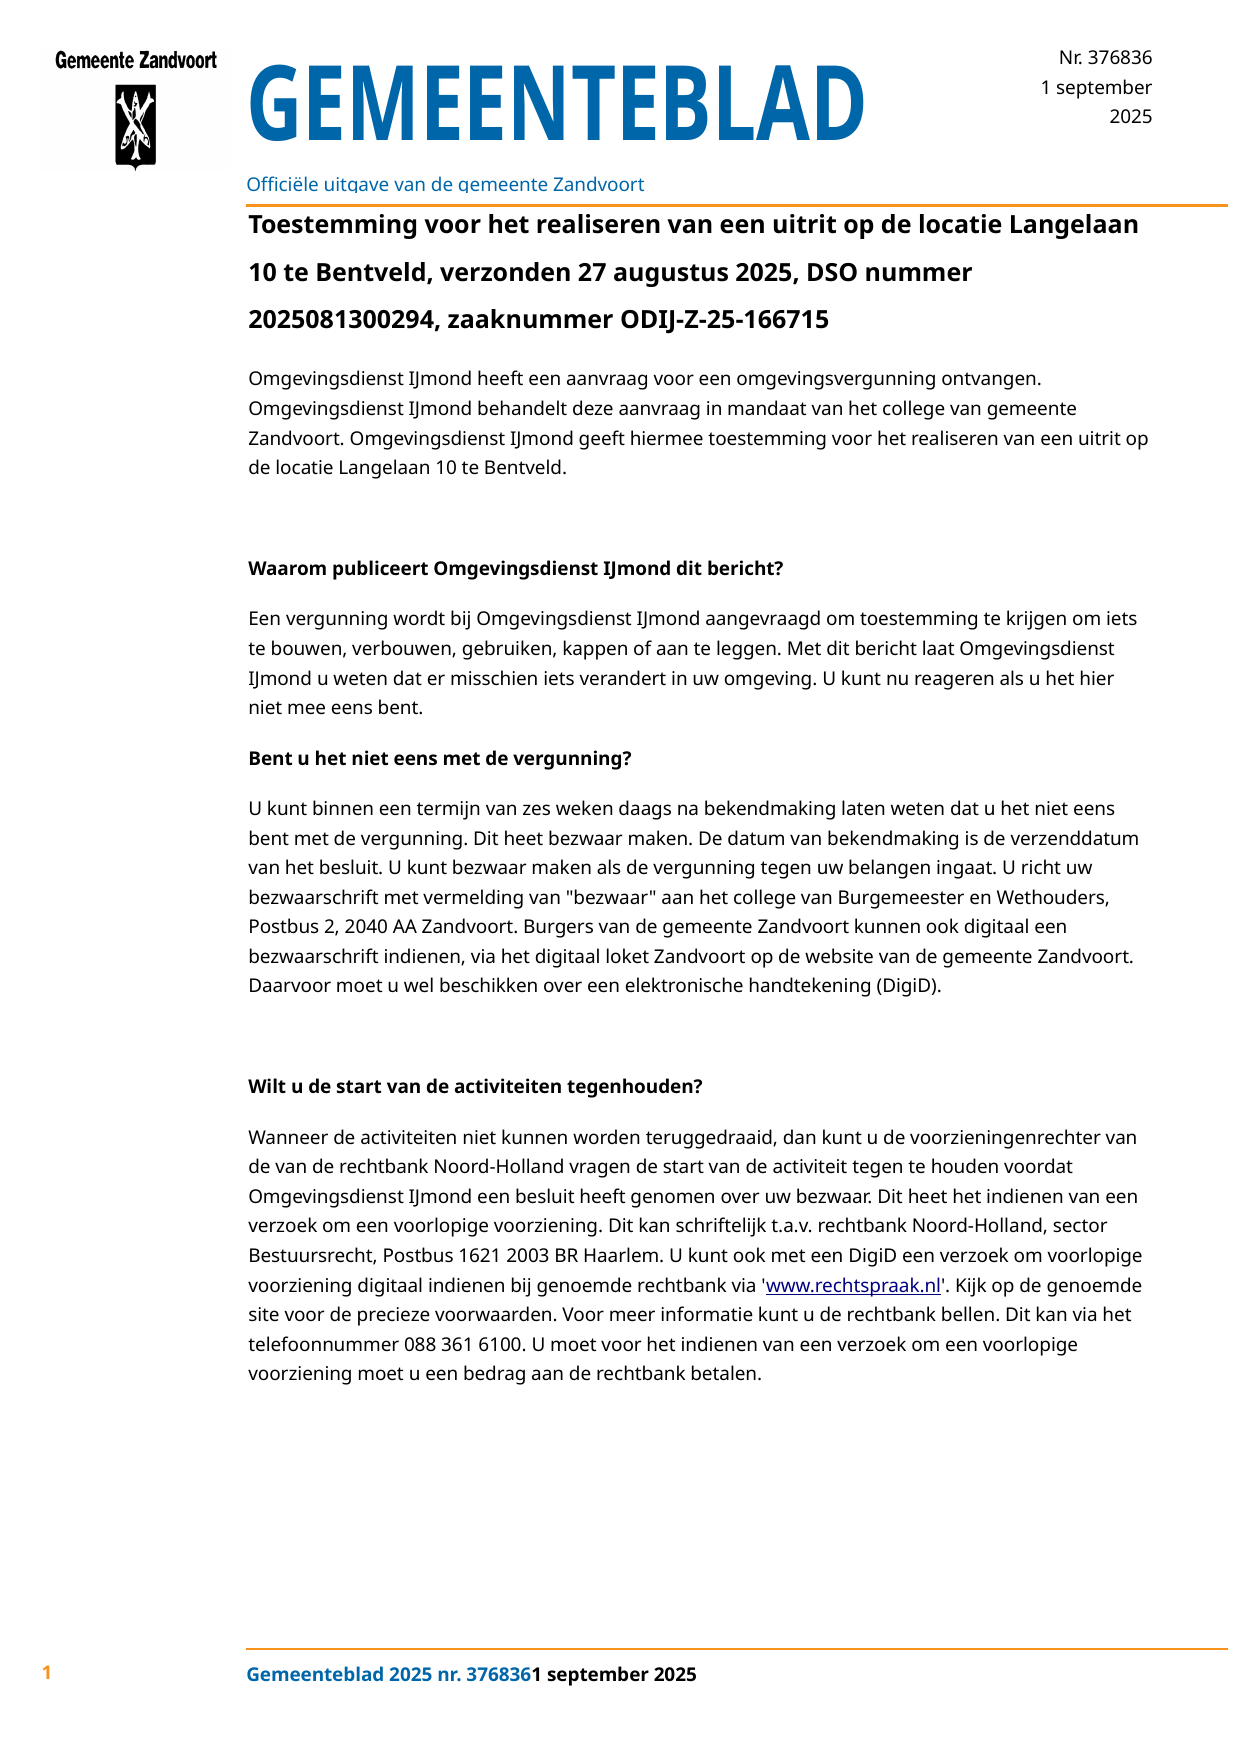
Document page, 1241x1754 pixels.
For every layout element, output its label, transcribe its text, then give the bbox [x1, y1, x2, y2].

text Een vergunning wordt bij Omgevingsdienst IJmond aangevraagd om toestemming te krijgen om iets te bouwen, verbouwen, gebruiken, kappen of aan te leggen. Met dit bericht laat Omgevingsdienst IJmond u weten dat er misschien iets verandert in uw omgeving. U kunt nu reageren als u het hier niet mee eens bent. [248, 606, 1152, 720]
text U kunt binnen een termijn van zes weken daags na bekendmaking laten weten dat u het niet eens bent met de vergunning. Dit heet bezwaar maken. De datum van bekendmaking is de verzenddatum van het besluit. U kunt bezwaar maken als de vergunning tegen uw belangen ingaat. U richt uw bezwaarschrift met vermelding van "bezwaar" aan het college van Burgemeester en Wethouders, Postbus 2, 2040 AA Zandvoort. Burgers van de gemeente Zandvoort kunnen ook digitaal een bezwaarschrift indienen, via het digitaal loket Zandvoort op de website van de gemeente Zandvoort. Daarvoor moet u wel beschikken over een elektronische handtekening (DigiD). [248, 795, 1152, 998]
text Wilt u de start van de activiteiten tegenhouden? [248, 1073, 1152, 1099]
text Wanneer de activiteiten niet kunnen worden teruggedraaid, dan kunt u de voorzieningenrechter van de van de rechtbank Noord-Holland vragen de start van de activiteit tegen te houden voordat Omgevingsdienst IJmond een besluit heeft genomen over uw bezwaar. Dit heet het indienen van een verzoek om een voorlopige voorziening. Dit kan schriftelijk t.a.v. rechtbank Noord-Holland, sector Bestuursrecht, Postbus 1621 2003 BR Haarlem. U kunt ook met een DigiD een verzoek om voorlopige voorziening digitaal indienen bij genoemde rechtbank via 'www.rechtspraak.nl'. Kijk op de genoemde site voor de precieze voorwaarden. Voor meer informatie kunt u de rechtbank bellen. Dit kan via het telefoonnummer 088 361 6100. U moet voor het indienen van een verzoek om een voorlopige voorziening moet u een bedrag aan de rechtbank betalen. [248, 1124, 1152, 1386]
text Omgevingsdienst IJmond heeft een aanvraag voor een omgevingsvergunning ontvangen. Omgevingsdienst IJmond behandelt deze aanvraag in mandaat van het college van gemeente Zandvoort. Omgevingsdienst IJmond geeft hiermee toestemming voor het realiseren van een uitrit op de locatie Langelaan 10 te Bentveld. [248, 366, 1152, 480]
picture [41, 47, 231, 172]
text Bent u het niet eens met de vergunning? [248, 745, 1152, 770]
text Toestemming voor het realiseren van een uitrit op de locatie Langelaan 10 te Bentveld, verzonden 27 augustus 2025, DSO nummer 2025081300294, zaaknummer ODIJ-Z-25-166715 [248, 207, 1152, 336]
text Waarom publiceert Omgevingsdienst IJmond dit bericht? [248, 555, 1152, 581]
